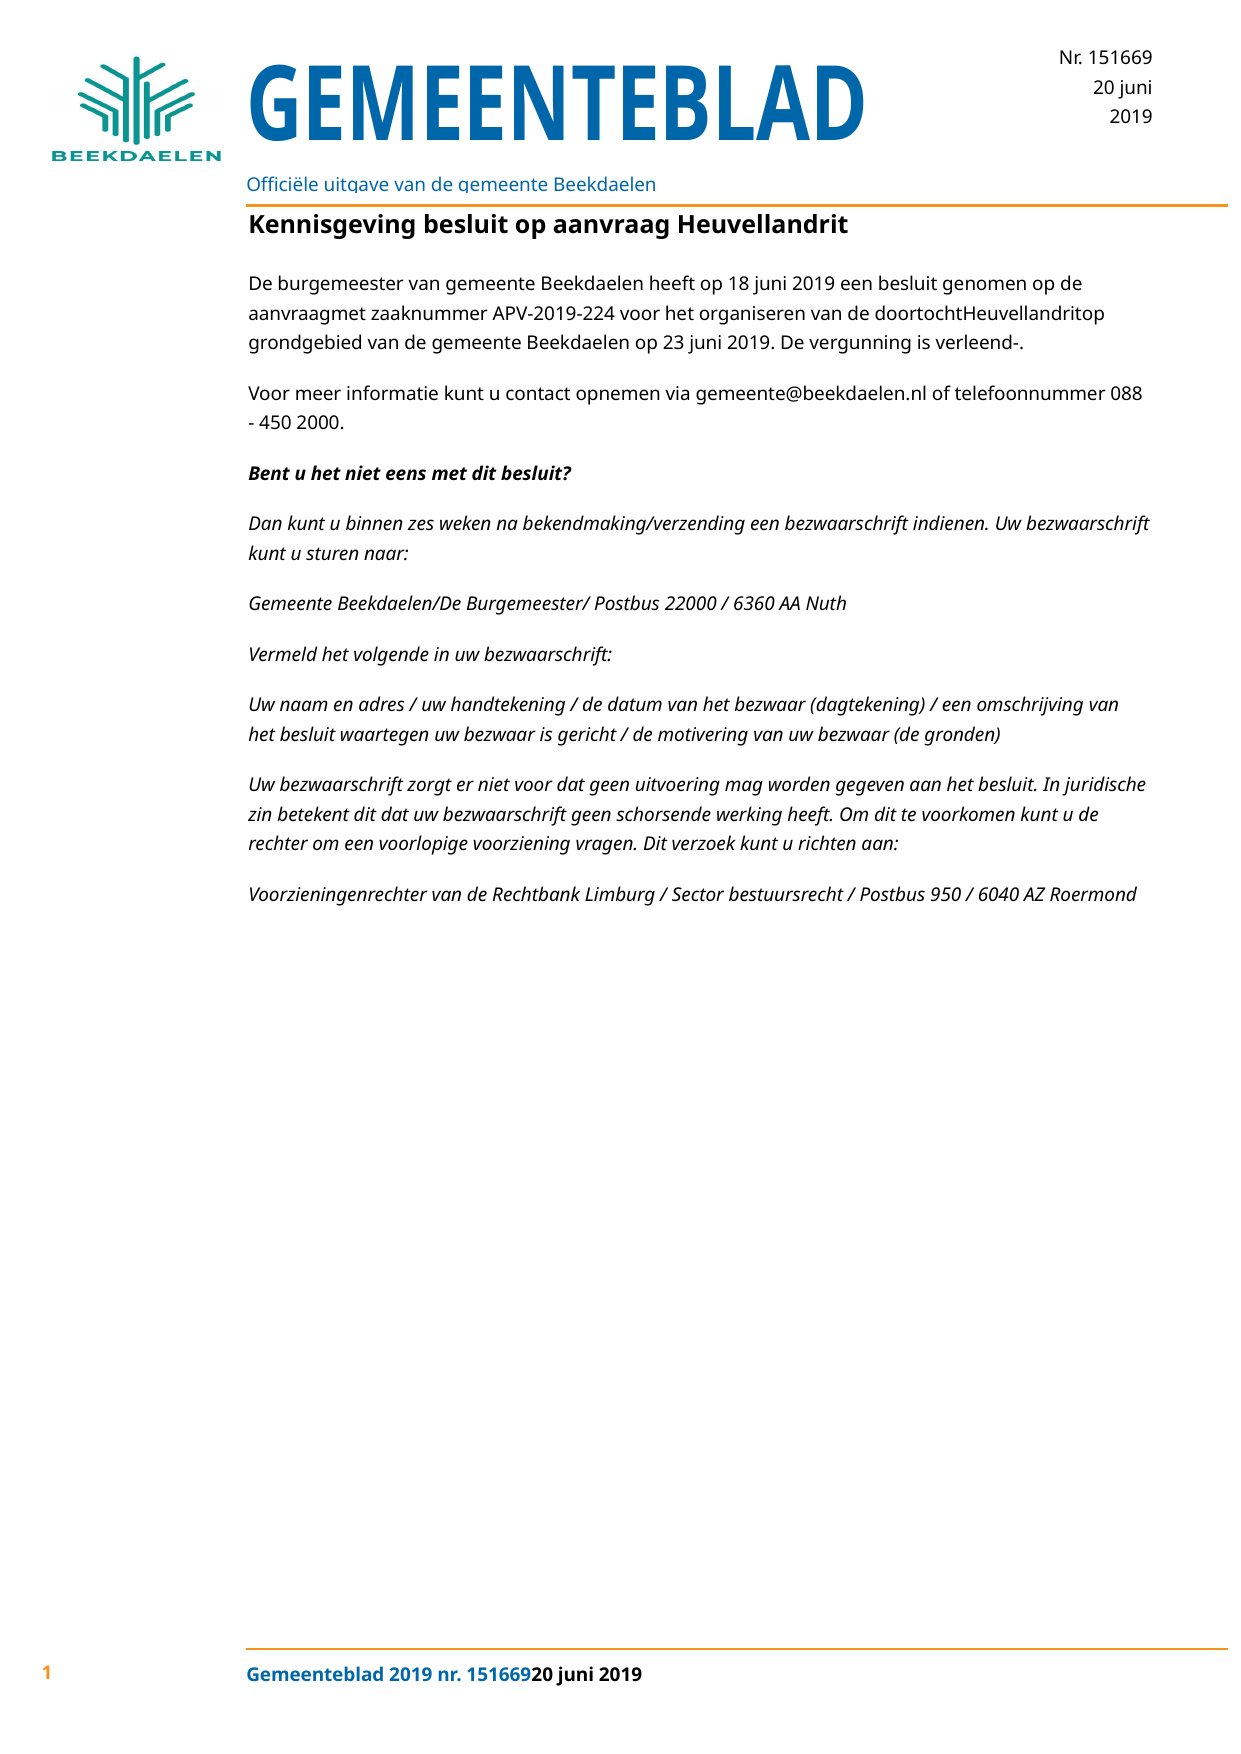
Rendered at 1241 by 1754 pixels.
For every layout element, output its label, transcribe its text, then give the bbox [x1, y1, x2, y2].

text Vermeld het volgende in uw bezwaarschrift: [248, 641, 1152, 666]
text De burgemeester van gemeente Beekdaelen heeft op 18 juni 2019 een besluit genomen op de aanvraagmet zaaknummer APV-2019-224 voor het organiseren van de doortochtHeuvellandritop grondgebied van de gemeente Beekdaelen op 23 juni 2019. De vergunning is verleend-. [248, 270, 1152, 355]
text Voor meer informatie kunt u contact opnemen via gemeente@beekdaelen.nl of telefoonnummer 088 - 450 2000. [248, 380, 1152, 435]
text Dan kunt u binnen zes weken na bekendmaking/verzending een bezwaarschrift indienen. Uw bezwaarschrift kunt u sturen naar: [248, 510, 1152, 566]
text Kennisgeving besluit op aanvraag Heuvellandrit [248, 207, 1152, 241]
text Uw bezwaarschrift zorgt er niet voor dat geen uitvoering mag worden gegeven aan het besluit. In juridische zin betekent dit dat uw bezwaarschrift geen schorsende werking heeft. Om dit te voorkomen kunt u de rechter om een voorlopige voorziening vragen. Dit verzoek kunt u richten aan: [248, 771, 1152, 856]
text Bent u het niet eens met dit besluit? [248, 460, 1152, 486]
text Uw naam en adres / uw handtekening / de datum van het bezwaar (dagtekening) / een omschrijving van het besluit waartegen uw bezwaar is gericht / de motivering van uw bezwaar (de gronden) [248, 691, 1152, 746]
picture [41, 47, 231, 172]
text Voorzieningenrechter van de Rechtbank Limburg / Sector bestuursrecht / Postbus 950 / 6040 AZ Roermond [248, 881, 1152, 906]
text Gemeente Beekdaelen/De Burgemeester/ Postbus 22000 / 6360 AA Nuth [248, 590, 1152, 616]
